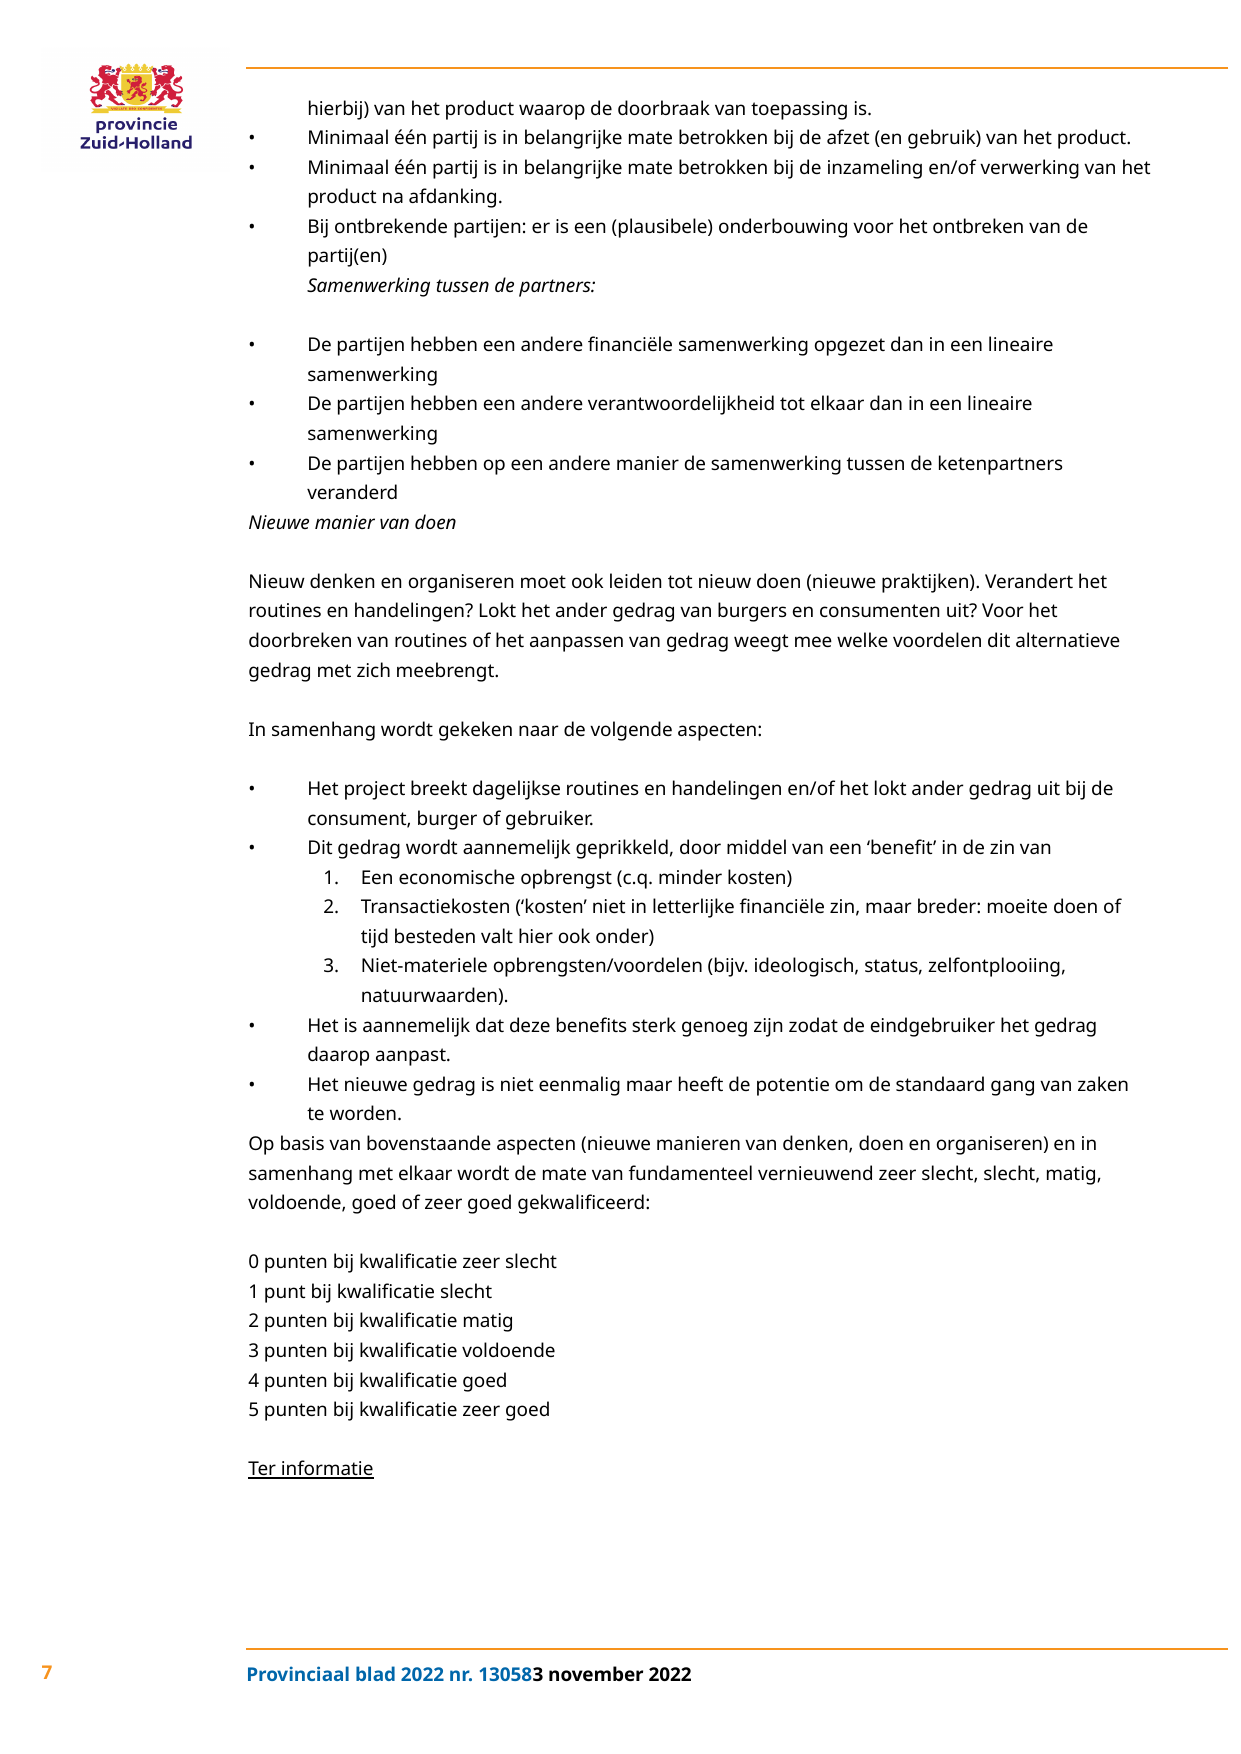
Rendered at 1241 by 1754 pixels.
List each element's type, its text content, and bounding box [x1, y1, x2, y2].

list Een economische opbrengst (c.q. minder kosten) [323, 864, 1152, 890]
text Op basis van bovenstaande aspecten (nieuwe manieren van denken, doen en organiseren) en in samenhang met elkaar wordt de mate van fundamenteel vernieuwend zeer slecht, slecht, matig, voldoende, goed of zeer goed gekwalificeerd: [248, 1130, 1152, 1215]
text 0 punten bij kwalificatie zeer slecht [248, 1248, 1152, 1274]
text Nieuw denken en organiseren moet ook leiden tot nieuw doen (nieuwe praktijken). Verandert het routines en handelingen? Lokt het ander gedrag van burgers en consumenten uit? Voor het doorbreken van routines of het aanpassen van gedrag weegt mee welke voordelen dit alternatieve gedrag met zich meebrengt. [248, 568, 1152, 683]
list Dit gedrag wordt aannemelijk geprikkeld, door middel van een ‘benefit’ in de zin van [248, 834, 1152, 860]
list De partijen hebben op een andere manier de samenwerking tussen de ketenpartners veranderd [248, 450, 1152, 505]
text Nieuwe manier van doen [248, 509, 1152, 535]
list Het nieuwe gedrag is niet eenmalig maar heeft de potentie om de standaard gang van zaken te worden. [248, 1071, 1152, 1126]
list De partijen hebben een andere financiële samenwerking opgezet dan in een lineaire samenwerking [248, 331, 1152, 387]
picture [41, 47, 231, 172]
text 3 punten bij kwalificatie voldoende [248, 1337, 1152, 1363]
list Transactiekosten (‘kosten’ niet in letterlijke financiële zin, maar breder: moeite doen of tijd besteden valt hier ook onder) [323, 893, 1152, 949]
text 5 punten bij kwalificatie zeer goed [248, 1396, 1152, 1422]
list Minimaal één partij is in belangrijke mate betrokken bij de inzameling en/of verwerking van het product na afdanking. [248, 154, 1152, 209]
list hierbij) van het product waarop de doorbraak van toepassing is. [248, 95, 1152, 121]
text Ter informatie [248, 1456, 1152, 1481]
list De partijen hebben een andere verantwoordelijkheid tot elkaar dan in een lineaire samenwerking [248, 391, 1152, 446]
text In samenhang wordt gekeken naar de volgende aspecten: [248, 716, 1152, 742]
list Niet-materiele opbrengsten/voordelen (bijv. ideologisch, status, zelfontplooiing, natuurwaarden). [323, 953, 1152, 1008]
list Samenwerking tussen de partners: [248, 272, 1152, 298]
list Bij ontbrekende partijen: er is een (plausibele) onderbouwing voor het ontbreken van de partij(en) [248, 213, 1152, 268]
text 1 punt bij kwalificatie slecht [248, 1278, 1152, 1304]
list Het project breekt dagelijkse routines en handelingen en/of het lokt ander gedrag uit bij de consument, burger of gebruiker. [248, 775, 1152, 831]
list Het is aannemelijk dat deze benefits sterk genoeg zijn zodat de eindgebruiker het gedrag daarop aanpast. [248, 1012, 1152, 1067]
text 2 punten bij kwalificatie matig [248, 1308, 1152, 1333]
list Minimaal één partij is in belangrijke mate betrokken bij de afzet (en gebruik) van het product. [248, 124, 1152, 150]
text 4 punten bij kwalificatie goed [248, 1367, 1152, 1393]
